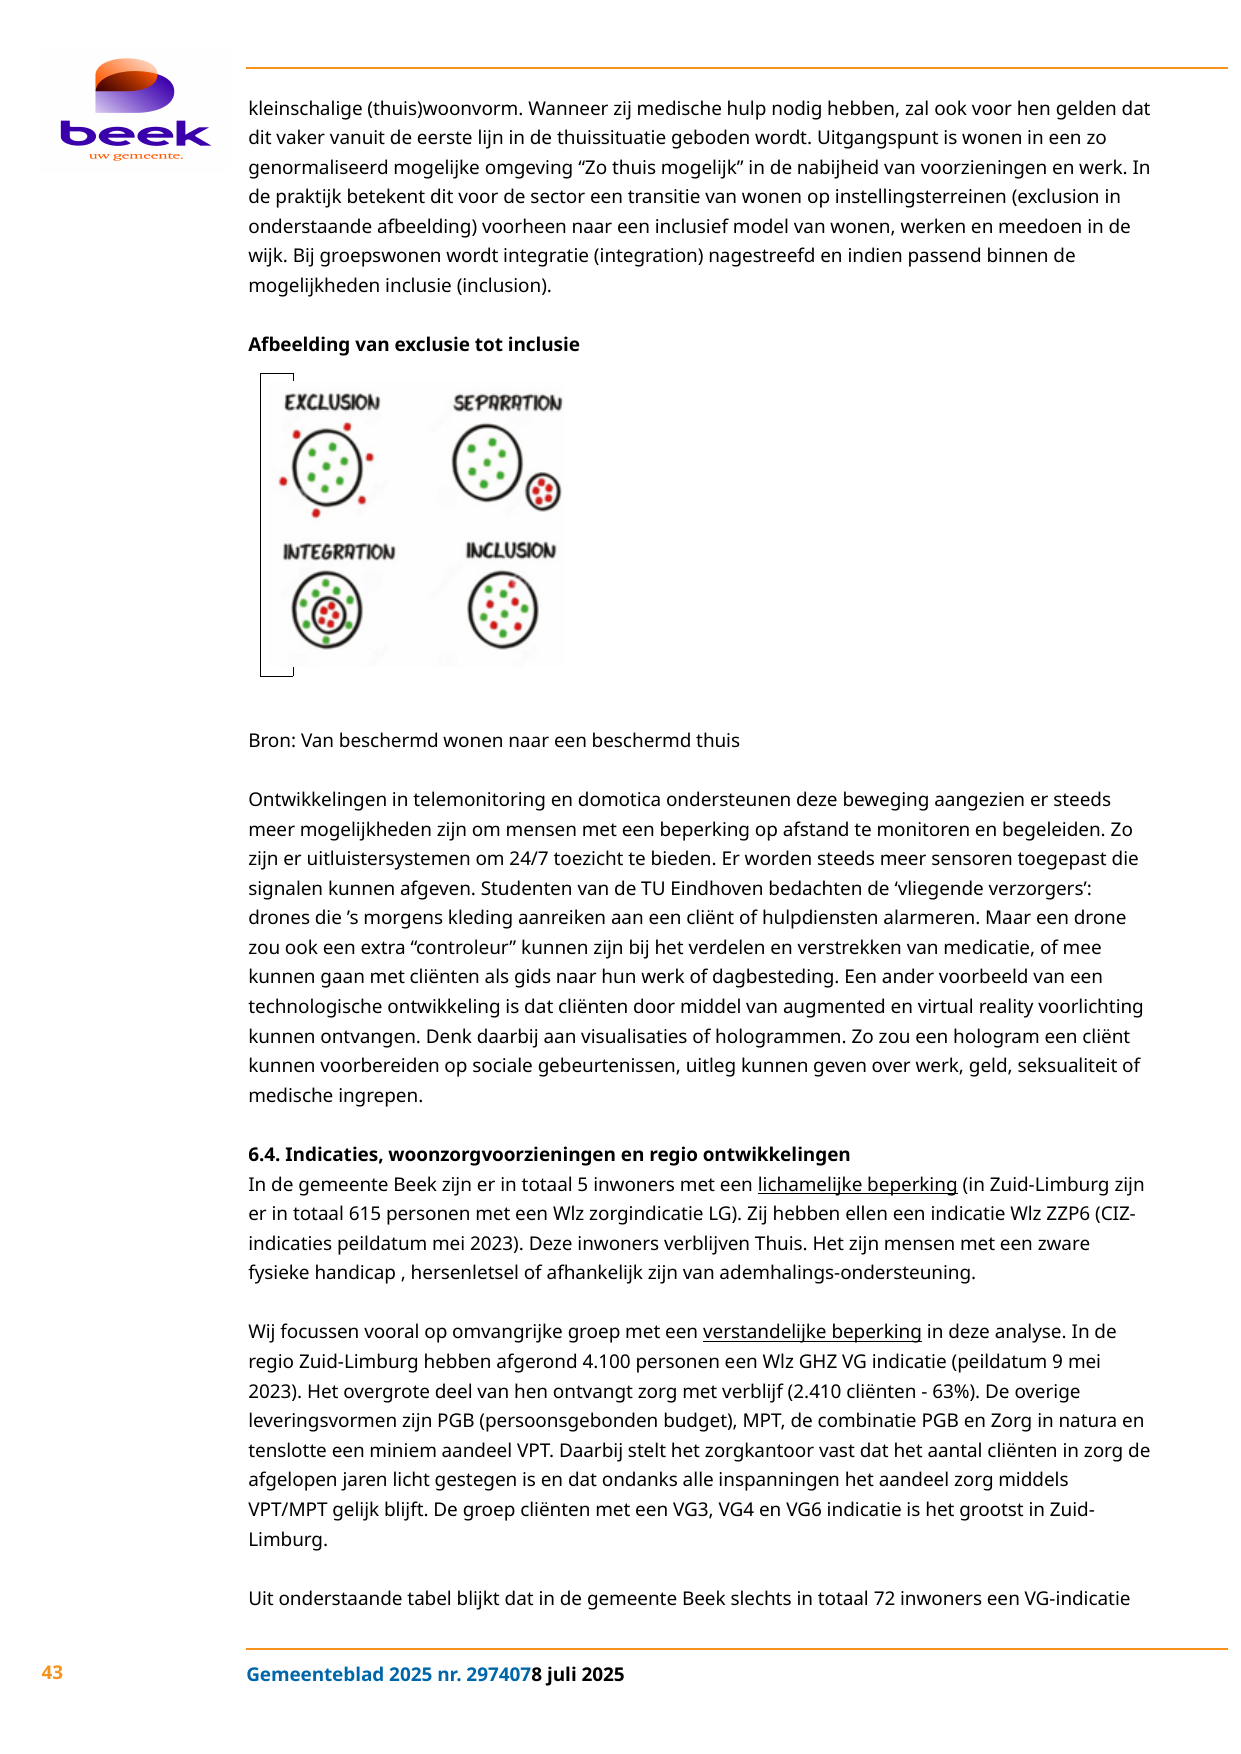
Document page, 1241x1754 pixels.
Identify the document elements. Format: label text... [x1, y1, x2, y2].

text 6.4. Indicaties, woonzorgvoorzieningen en regio ontwikkelingen [248, 1141, 1152, 1167]
text Ontwikkelingen in telemonitoring en domotica ondersteunen deze beweging aangezien er steeds meer mogelijkheden zijn om mensen met een beperking op afstand te monitoren en begeleiden. Zo zijn er uitluistersystemen om 24/7 toezicht te bieden. Er worden steeds meer sensoren toegepast die signalen kunnen afgeven. Studenten van de TU Eindhoven bedachten de ‘vliegende verzorgers’: drones die ’s morgens kleding aanreiken aan een cliënt of hulpdiensten alarmeren. Maar een drone zou ook een extra “controleur” kunnen zijn bij het verdelen en verstrekken van medicatie, of mee kunnen gaan met cliënten als gids naar hun werk of dagbesteding. Een ander voorbeeld van een technologische ontwikkeling is dat cliënten door middel van augmented en virtual reality voorlichting kunnen ontvangen. Denk daarbij aan visualisaties of hologrammen. Zo zou een hologram een cliënt kunnen voorbereiden op sociale gebeurtenissen, uitleg kunnen geven over werk, geld, seksualiteit of medische ingrepen. [248, 786, 1152, 1108]
text In de gemeente Beek zijn er in totaal 5 inwoners met een lichamelijke beperking (in Zuid-Limburg zijn er in totaal 615 personen met een Wlz zorgindicatie LG). Zij hebben ellen een indicatie Wlz ZZP6 (CIZ-indicaties peildatum mei 2023). Deze inwoners verblijven Thuis. Het zijn mensen met een zware fysieke handicap , hersenletsel of afhankelijk zijn van ademhalings-ondersteuning. [248, 1171, 1152, 1285]
text Afbeelding van exclusie tot inclusie [248, 331, 1152, 357]
text Uit onderstaande tabel blijkt dat in de gemeente Beek slechts in totaal 72 inwoners een VG-indicatie [248, 1585, 1152, 1611]
text kleinschalige (thuis)woonvorm. Wanneer zij medische hulp nodig hebben, zal ook voor hen gelden dat dit vaker vanuit de eerste lijn in de thuissituatie geboden wordt. Uitgangspunt is wonen in een zo genormaliseerd mogelijke omgeving “Zo thuis mogelijk” in de nabijheid van voorzieningen en werk. In de praktijk betekent dit voor de sector een transitie van wonen op instellingsterreinen (exclusion in onderstaande afbeelding) voorheen naar een inclusief model van wonen, werken en meedoen in de wijk. Bij groepswonen wordt integratie (integration) nagestreefd en indien passend binnen de mogelijkheden inclusie (inclusion). [248, 95, 1152, 298]
text Wij focussen vooral op omvangrijke groep met een verstandelijke beperking in deze analyse. In de regio Zuid-Limburg hebben afgerond 4.100 personen een Wlz GHZ VG indicatie (peildatum 9 mei 2023). Het overgrote deel van hen ontvangt zorg met verblijf (2.410 cliënten - 63%). De overige leveringsvormen zijn PGB (persoonsgebonden budget), MPT, de combinatie PGB en Zorg in natura en tenslotte een miniem aandeel VPT. Daarbij stelt het zorgkantoor vast dat het aantal cliënten in zorg de afgelopen jaren licht gestegen is en dat ondanks alle inspanningen het aandeel zorg middels VPT/MPT gelijk blijft. De groep cliënten met een VG3, VG4 en VG6 indicatie is het grootst in Zuid-Limburg. [248, 1319, 1152, 1551]
picture [41, 47, 231, 172]
picture [268, 381, 565, 667]
text Bron: Van beschermd wonen naar een beschermd thuis [248, 727, 1152, 753]
